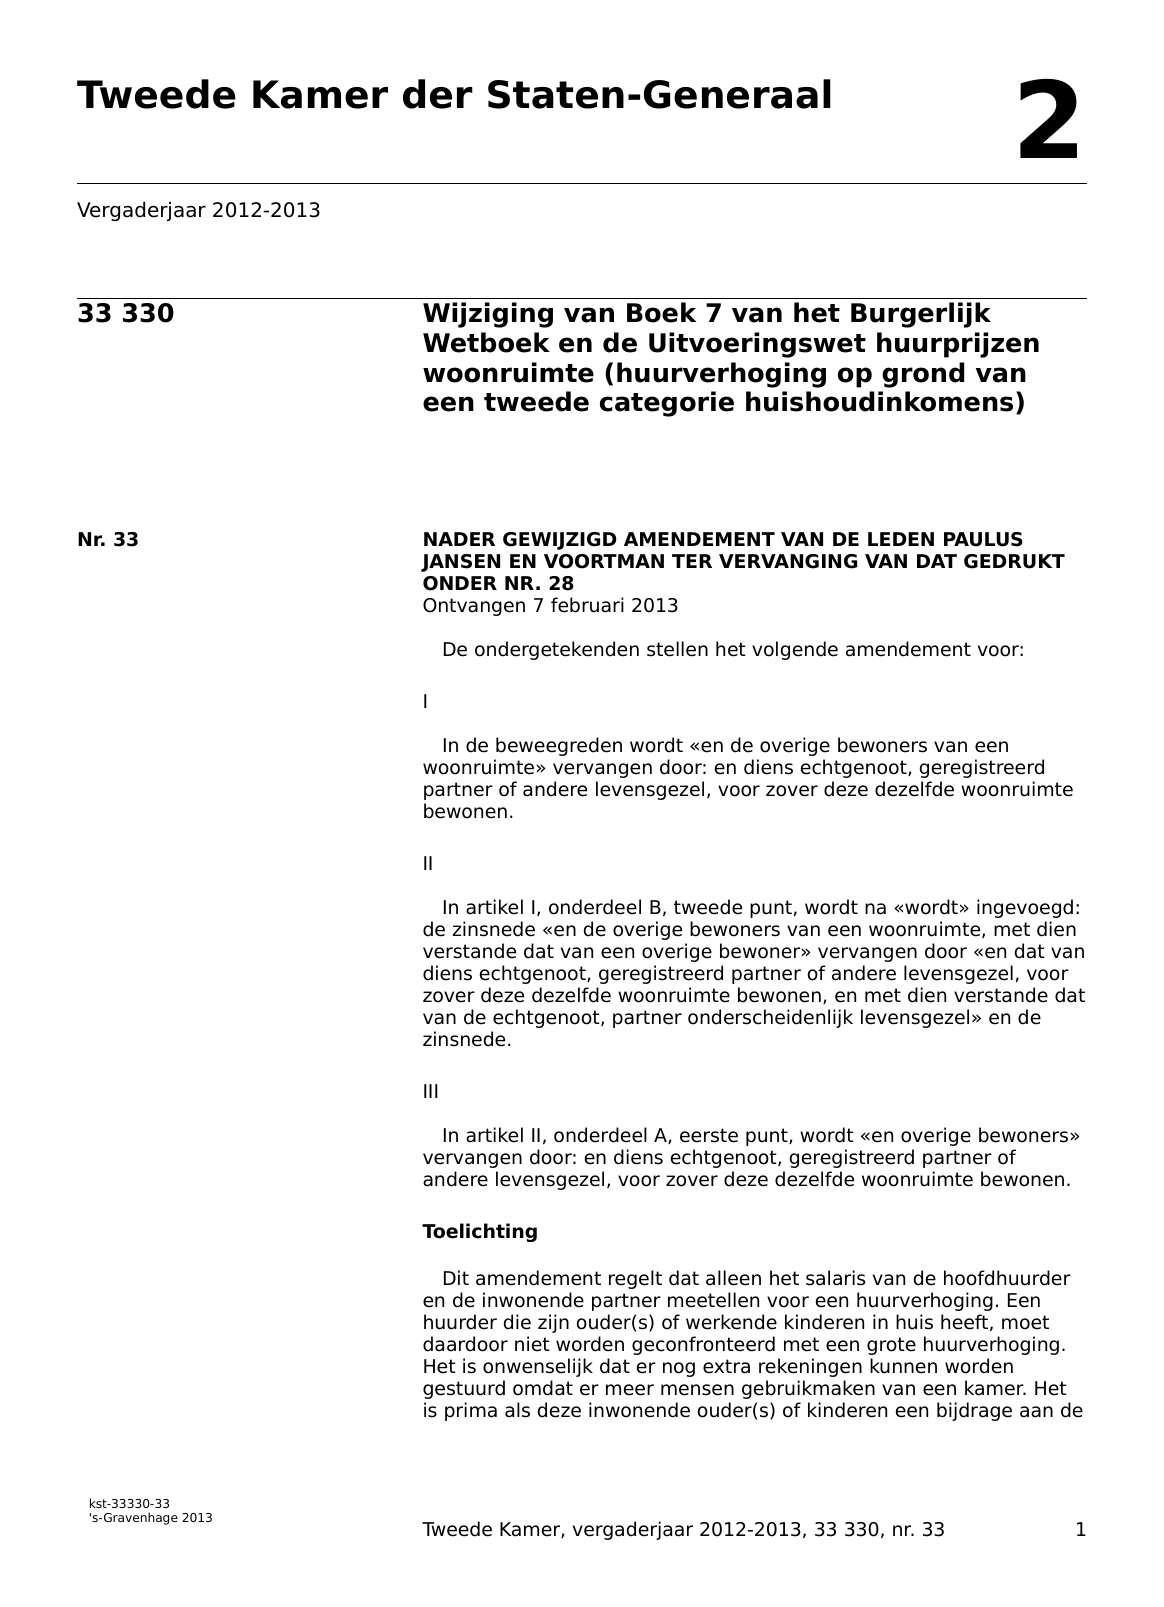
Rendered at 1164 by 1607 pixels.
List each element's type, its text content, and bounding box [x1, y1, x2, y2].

text De ondergetekenden stellen het volgende amendement voor: [422, 639, 1087, 661]
subtitle III [422, 1081, 1087, 1103]
subtitle Nr. 33 NADER GEWIJZIGD AMENDEMENT VAN DE LEDEN PAULUS JANSEN EN VOORTMAN TER VERVANGING VAN DAT GEDRUKT ONDER NR. 28 [77, 529, 1087, 595]
table_header 2 [886, 59, 1087, 183]
text In de beweegreden wordt «en de overige bewoners van een woonruimte» vervangen door: en diens echtgenoot, geregistreerd partner of andere levensgezel, voor zover deze dezelfde woonruimte bewonen. [422, 735, 1087, 823]
text 's-Gravenhage 2013 [88, 1511, 323, 1525]
text In artikel I, onderdeel B, tweede punt, wordt na «wordt» ingevoegd: de zinsnede «en de overige bewoners van een woonruimte, met dien verstande dat van een overige bewoner» vervangen door «en dat van diens echtgenoot, geregistreerd partner of andere levensgezel, voor zover deze dezelfde woonruimte bewonen, en met dien verstande dat van de echtgenoot, partner onderscheidenlijk levensgezel» en de zinsnede. [422, 897, 1087, 1051]
table_header Tweede Kamer der Staten-Generaal [77, 59, 886, 183]
text In artikel II, onderdeel A, eerste punt, wordt «en overige bewoners» vervangen door: en diens echtgenoot, geregistreerd partner of andere levensgezel, voor zover deze dezelfde woonruimte bewonen. [422, 1125, 1087, 1191]
text Ontvangen 7 februari 2013 [422, 595, 1087, 617]
subtitle 33 330 Wijziging van Boek 7 van het Burgerlijk Wetboek en de Uitvoeringswet huurprijzen woonruimte (huurverhoging op grond van een tweede categorie huishoudinkomens) [77, 299, 1087, 418]
table_cell Vergaderjaar 2012-2013 [77, 184, 1087, 298]
text Dit amendement regelt dat alleen het salaris van de hoofdhuurder en de inwonende partner meetellen voor een huurverhoging. Een huurder die zijn ouder(s) of werkende kinderen in huis heeft, moet daardoor niet worden geconfronteerd met een grote huurverhoging. Het is onwenselijk dat er nog extra rekeningen kunnen worden gestuurd omdat er meer mensen gebruikmaken van een kamer. Het is prima als deze inwonende ouder(s) of kinderen een bijdrage aan de [422, 1268, 1087, 1422]
subtitle I [422, 691, 1087, 713]
subtitle II [422, 853, 1087, 875]
subtitle Toelichting [422, 1221, 1087, 1243]
text kst-33330-33 [88, 1497, 323, 1511]
